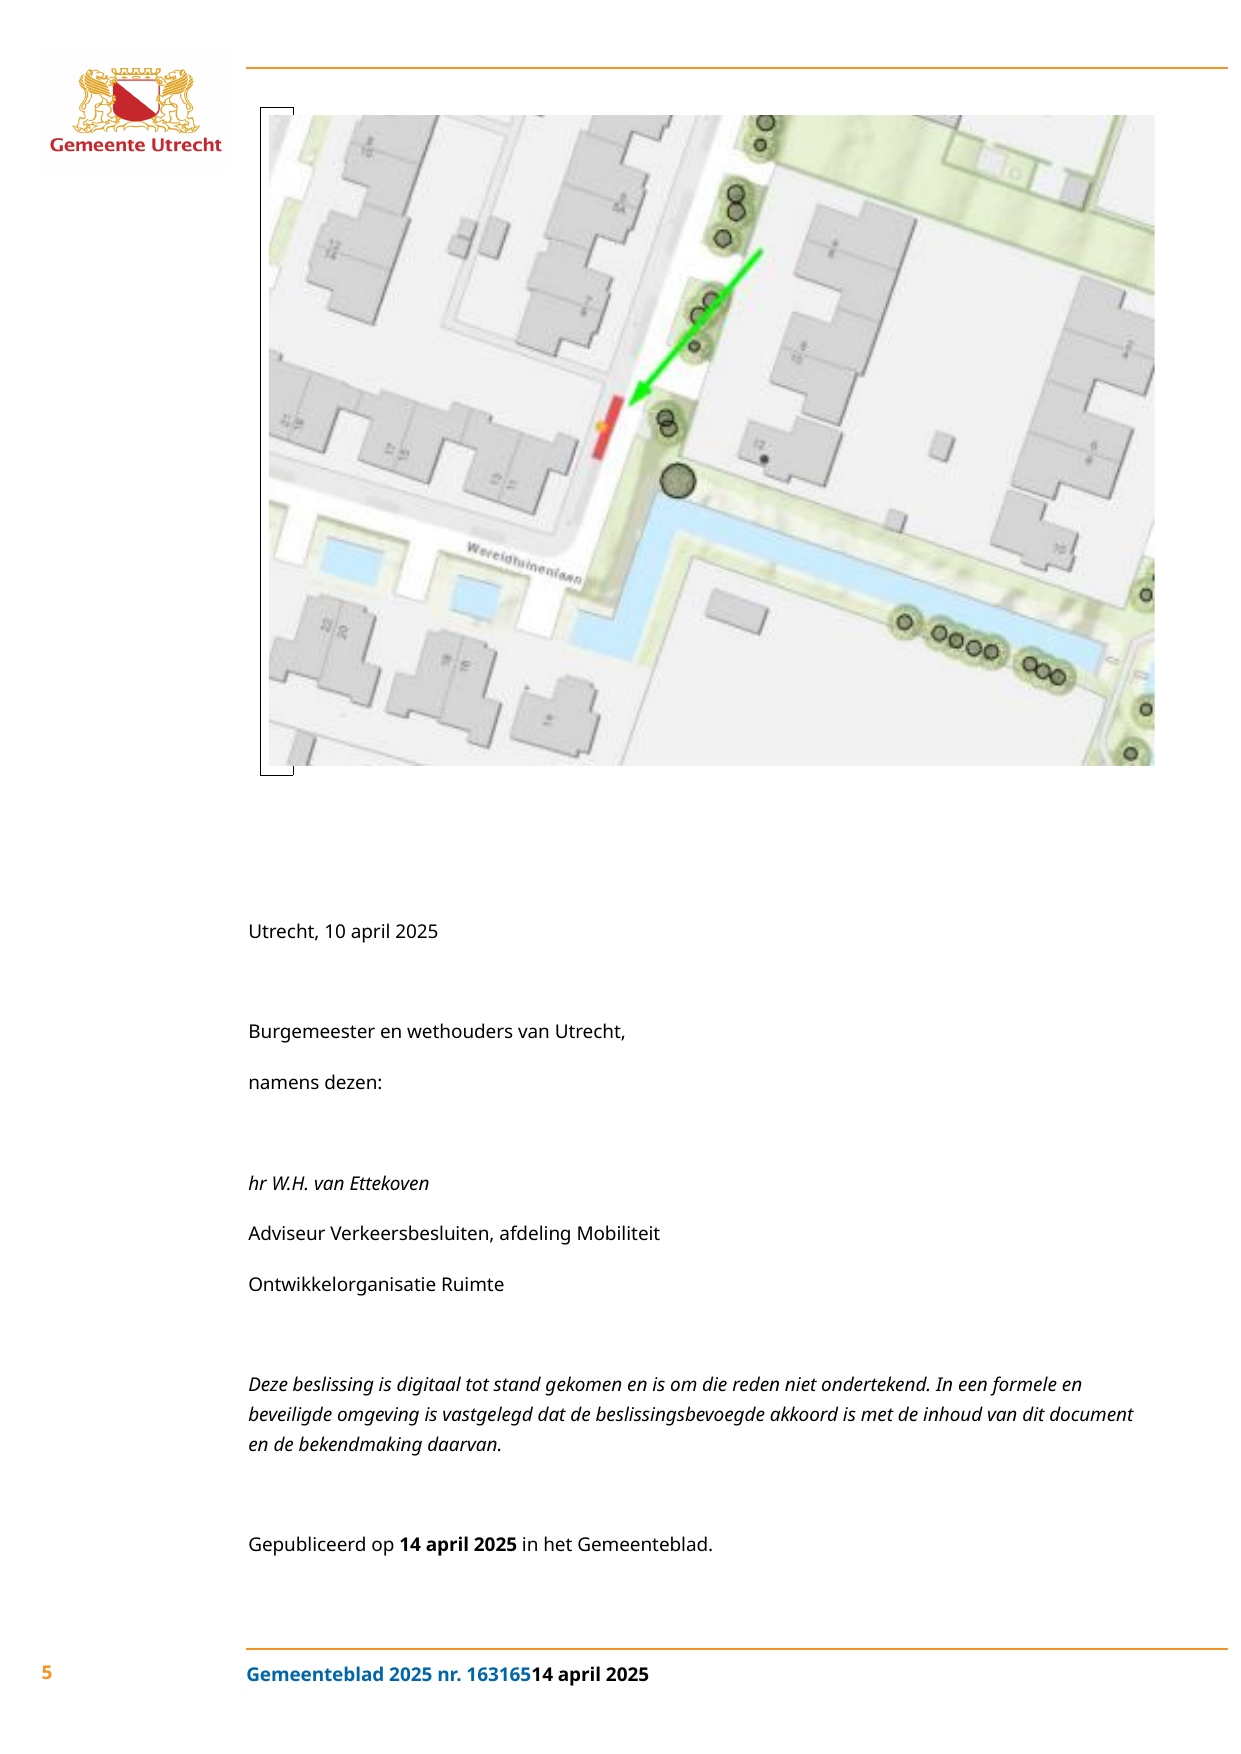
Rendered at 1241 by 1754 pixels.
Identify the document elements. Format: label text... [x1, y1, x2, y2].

picture [268, 115, 1155, 766]
picture [41, 47, 231, 172]
text Adviseur Verkeersbesluiten, afdeling Mobiliteit [248, 1220, 1152, 1246]
text namens dezen: [248, 1069, 1152, 1095]
text Utrecht, 10 april 2025 [248, 918, 1152, 943]
text Deze beslissing is digitaal tot stand gekomen en is om die reden niet ondertekend. In een formele en beveiligde omgeving is vastgelegd dat de beslissingsbevoegde akkoord is met de inhoud van dit document en de bekendmaking daarvan. [248, 1372, 1152, 1456]
text Gepubliceerd op 14 april 2025 in het Gemeenteblad. [248, 1532, 1152, 1557]
text hr W.H. van Ettekoven [248, 1170, 1152, 1196]
text Burgemeester en wethouders van Utrecht, [248, 1019, 1152, 1044]
text Ontwikkelorganisatie Ruimte [248, 1271, 1152, 1296]
